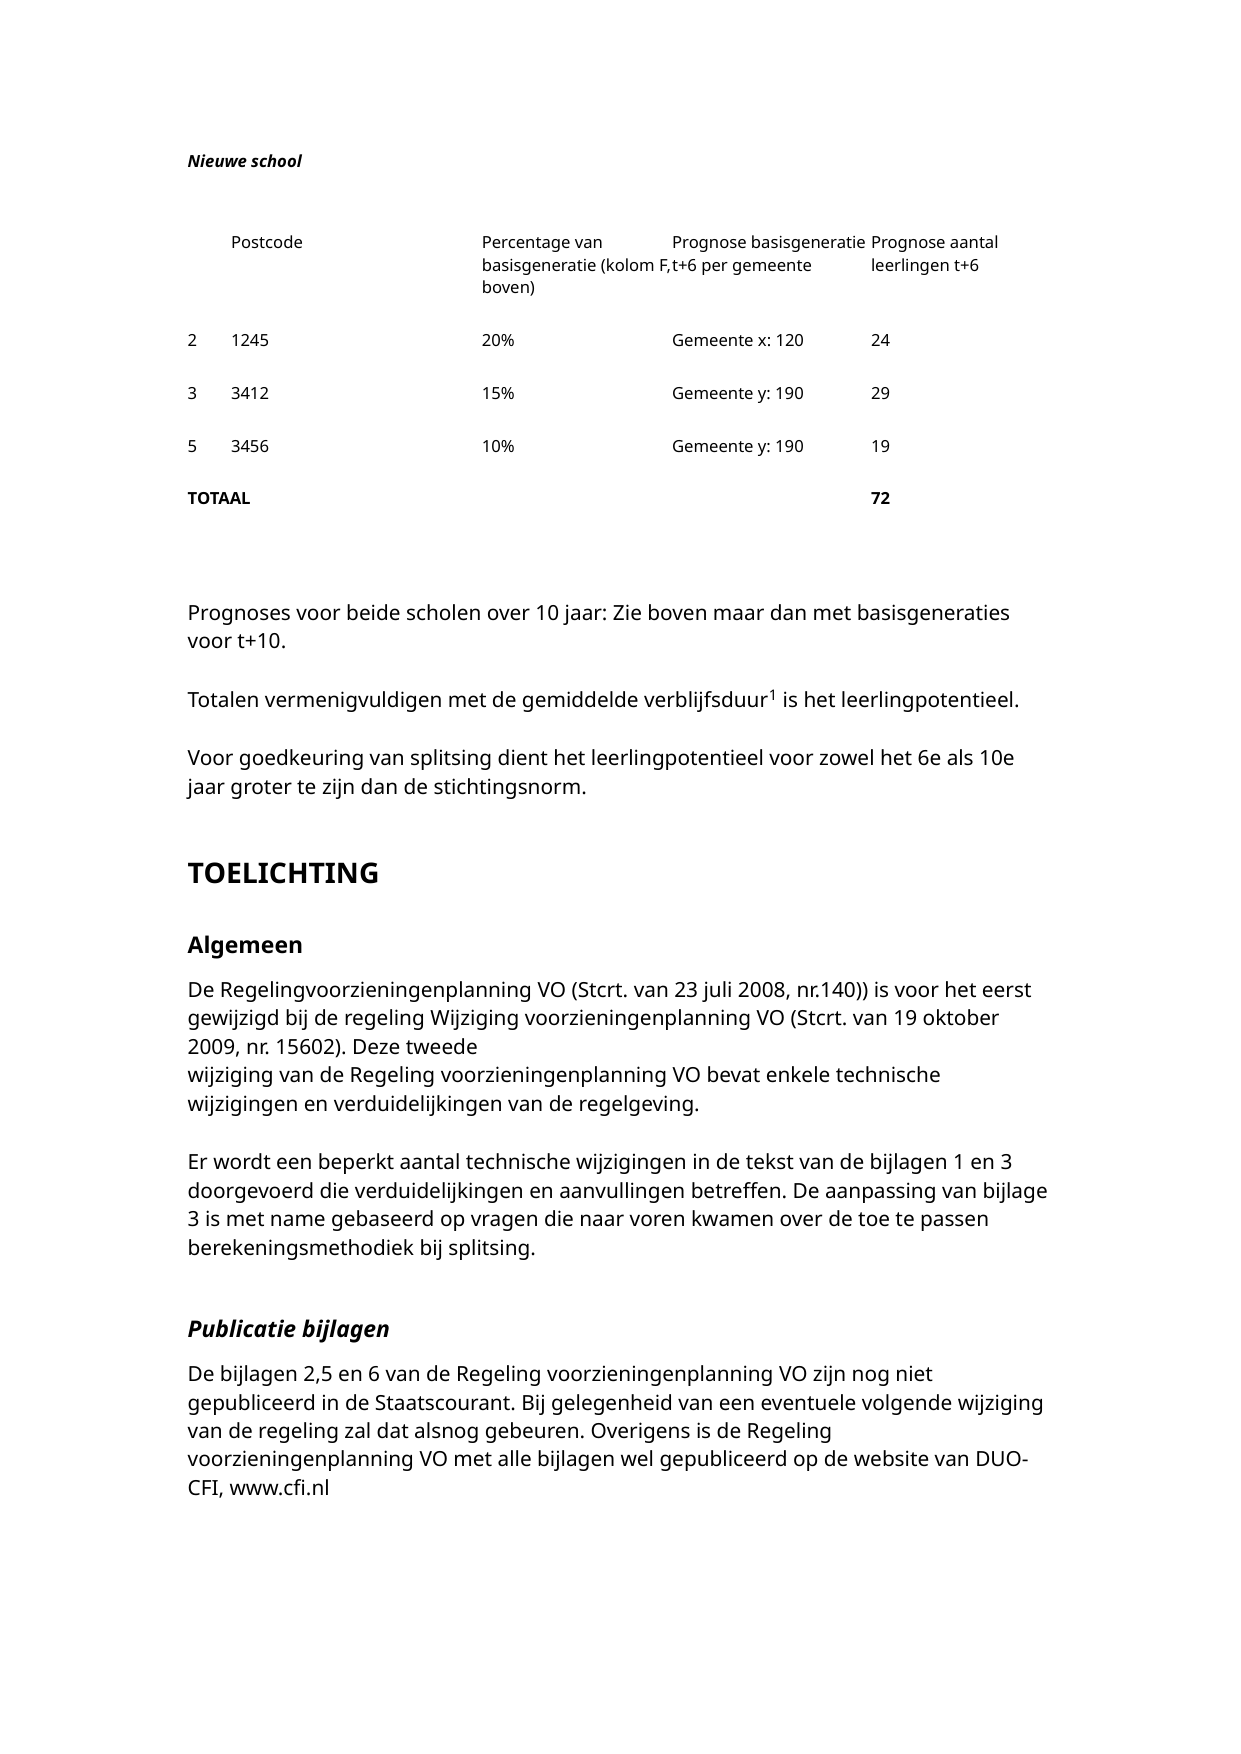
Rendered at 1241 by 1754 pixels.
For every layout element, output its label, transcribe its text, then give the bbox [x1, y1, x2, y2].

table_header Percentage van basisgeneratie (kolom F, boven) [482, 231, 672, 329]
text De bijlagen 2,5 en 6 van de Regeling voorzieningenplanning VO zijn nog niet gepubliceerd in de Staatscourant. Bij gelegenheid van een eventuele volgende wijziging van de regeling zal dat alsnog gebeuren. Overigens is de Regeling voorzieningenplanning VO met alle bijlagen wel gepubliceerd op de website van DUO-CFI, www.cfi.nl [187, 1359, 1053, 1501]
table_cell 5 [188, 434, 231, 487]
table_cell 2 [188, 329, 231, 381]
table_cell Gemeente y: 190 [672, 381, 871, 434]
table_header Postcode [231, 231, 482, 329]
table_cell 15% [482, 381, 672, 434]
table_cell Gemeente x: 120 [672, 329, 871, 381]
text De Regelingvoorzieningenplanning VO (Stcrt. van 23 juli 2008, nr.140)) is voor het eerst gewijzigd bij de regeling Wijziging voorzieningenplanning VO (Stcrt. van 19 oktober 2009, nr. 15602). Deze tweede [187, 975, 1053, 1060]
table_cell 19 [871, 434, 1053, 487]
table_cell 10% [482, 434, 672, 487]
text Nieuwe school [187, 150, 1053, 173]
table_cell 3 [188, 381, 231, 434]
table_cell Gemeente y: 190 [672, 434, 871, 487]
text Voor goedkeuring van splitsing dient het leerlingpotentieel voor zowel het 6e als 10e jaar groter te zijn dan de stichtingsnorm. [187, 743, 1053, 800]
table_cell 1245 [231, 329, 482, 381]
table_cell 72 [871, 487, 1053, 539]
table_header Prognose basisgeneratie t+6 per gemeente [672, 231, 871, 329]
table_cell 29 [871, 381, 1053, 434]
table_cell 24 [871, 329, 1053, 381]
subtitle Publicatie bijlagen [187, 1313, 1053, 1344]
text Er wordt een beperkt aantal technische wijzigingen in de tekst van de bijlagen 1 en 3 doorgevoerd die verduidelijkingen en aanvullingen betreffen. De aanpassing van bijlage 3 is met name gebaseerd op vragen die naar voren kwamen over de toe te passen berekeningsmethodiek bij splitsing. [187, 1147, 1053, 1261]
table_cell TOTAAL [188, 487, 871, 539]
text wijziging van de Regeling voorzieningenplanning VO bevat enkele technische wijzigingen en verduidelijkingen van de regelgeving. [187, 1060, 1053, 1117]
table_cell 3412 [231, 381, 482, 434]
subtitle Algemeen [187, 929, 1053, 960]
table_header [188, 231, 231, 329]
table_cell 20% [482, 329, 672, 381]
text Totalen vermenigvuldigen met de gemiddelde verblijfsduur1 is het leerlingpotentieel. [187, 685, 1053, 713]
table_header Prognose aantal leerlingen t+6 [871, 231, 1053, 329]
text Prognoses voor beide scholen over 10 jaar: Zie boven maar dan met basisgeneraties voor t+10. [187, 598, 1053, 655]
table_cell 3456 [231, 434, 482, 487]
subtitle TOELICHTING [187, 853, 1053, 891]
